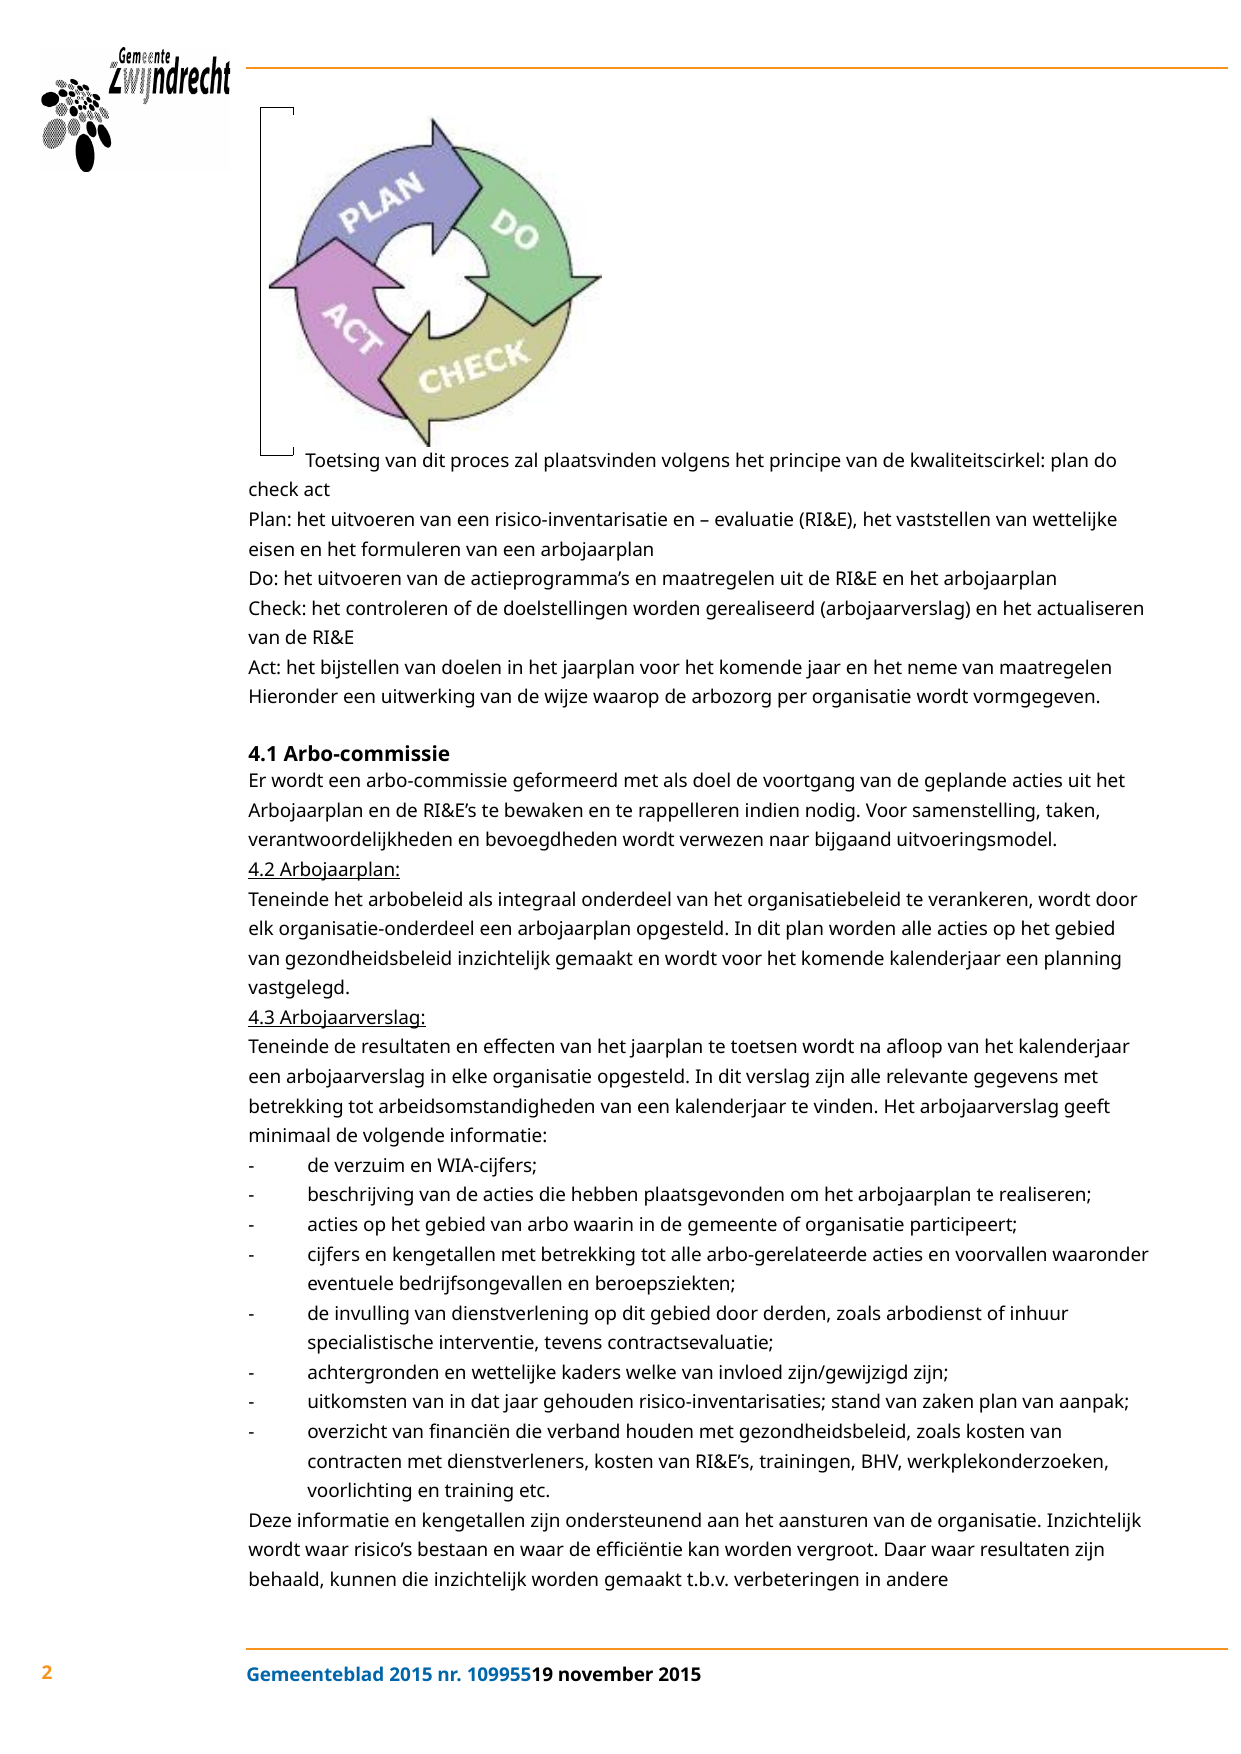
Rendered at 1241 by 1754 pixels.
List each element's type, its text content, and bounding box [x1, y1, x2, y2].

list achtergronden en wettelijke kaders welke van invloed zijn/gewijzigd zijn; [248, 1359, 1152, 1385]
picture [41, 47, 231, 172]
text Plan: het uitvoeren van een risico-inventarisatie en – evaluatie (RI&E), het vaststellen van wettelijke eisen en het formuleren van een arbojaarplan [248, 506, 1152, 562]
text 4.1 Arbo-commissie [248, 739, 1152, 767]
text Teneinde het arbobeleid als integraal onderdeel van het organisatiebeleid te verankeren, wordt door elk organisatie-onderdeel een arbojaarplan opgesteld. In dit plan worden alle acties op het gebied van gezondheidsbeleid inzichtelijk gemaakt en wordt voor het komende kalenderjaar een planning vastgelegd. [248, 886, 1152, 1000]
text Deze informatie en kengetallen zijn ondersteunend aan het aansturen van de organisatie. Inzichtelijk wordt waar risico’s bestaan en waar de efficiëntie kan worden vergroot. Daar waar resultaten zijn behaald, kunnen die inzichtelijk worden gemaakt t.b.v. verbeteringen in andere [248, 1507, 1152, 1592]
picture [268, 115, 602, 447]
list de invulling van dienstverlening op dit gebied door derden, zoals arbodienst of inhuur specialistische interventie, tevens contractsevaluatie; [248, 1300, 1152, 1355]
text Do: het uitvoeren van de actieprogramma’s en maatregelen uit de RI&E en het arbojaarplan [248, 565, 1152, 591]
list acties op het gebied van arbo waarin in de gemeente of organisatie participeert; [248, 1211, 1152, 1237]
text 4.2 Arbojaarplan: [248, 856, 1152, 882]
list cijfers en kengetallen met betrekking tot alle arbo-gerelateerde acties en voorvallen waaronder eventuele bedrijfsongevallen en beroepsziekten; [248, 1241, 1152, 1296]
text Check: het controleren of de doelstellingen worden gerealiseerd (arbojaarverslag) en het actualiseren van de RI&E [248, 595, 1152, 650]
list uitkomsten van in dat jaar gehouden risico-inventarisaties; stand van zaken plan van aanpak; [248, 1389, 1152, 1414]
list overzicht van financiën die verband houden met gezondheidsbeleid, zoals kosten van contracten met dienstverleners, kosten van RI&E’s, trainingen, BHV, werkplekonderzoeken, voorlichting en training etc. [248, 1418, 1152, 1503]
text Teneinde de resultaten en effecten van het jaarplan te toetsen wordt na afloop van het kalenderjaar een arbojaarverslag in elke organisatie opgesteld. In dit verslag zijn alle relevante gegevens met betrekking tot arbeidsomstandigheden van een kalenderjaar te vinden. Het arbojaarverslag geeft minimaal de volgende informatie: [248, 1034, 1152, 1148]
text 4.3 Arbojaarverslag: [248, 1004, 1152, 1030]
list de verzuim en WIA-cijfers; [248, 1152, 1152, 1178]
text Toetsing van dit proces zal plaatsvinden volgens het principe van de kwaliteitscirkel: plan do check act [248, 95, 1152, 502]
text Hieronder een uitwerking van de wijze waarop de arbozorg per organisatie wordt vormgegeven. [248, 684, 1152, 709]
text Act: het bijstellen van doelen in het jaarplan voor het komende jaar en het neme van maatregelen [248, 654, 1152, 680]
text Er wordt een arbo-commissie geformeerd met als doel de voortgang van de geplande acties uit het Arbojaarplan en de RI&E’s te bewaken en te rappelleren indien nodig. Voor samenstelling, taken, verantwoordelijkheden en bevoegdheden wordt verwezen naar bijgaand uitvoeringsmodel. [248, 767, 1152, 852]
list beschrijving van de acties die hebben plaatsgevonden om het arbojaarplan te realiseren; [248, 1182, 1152, 1207]
